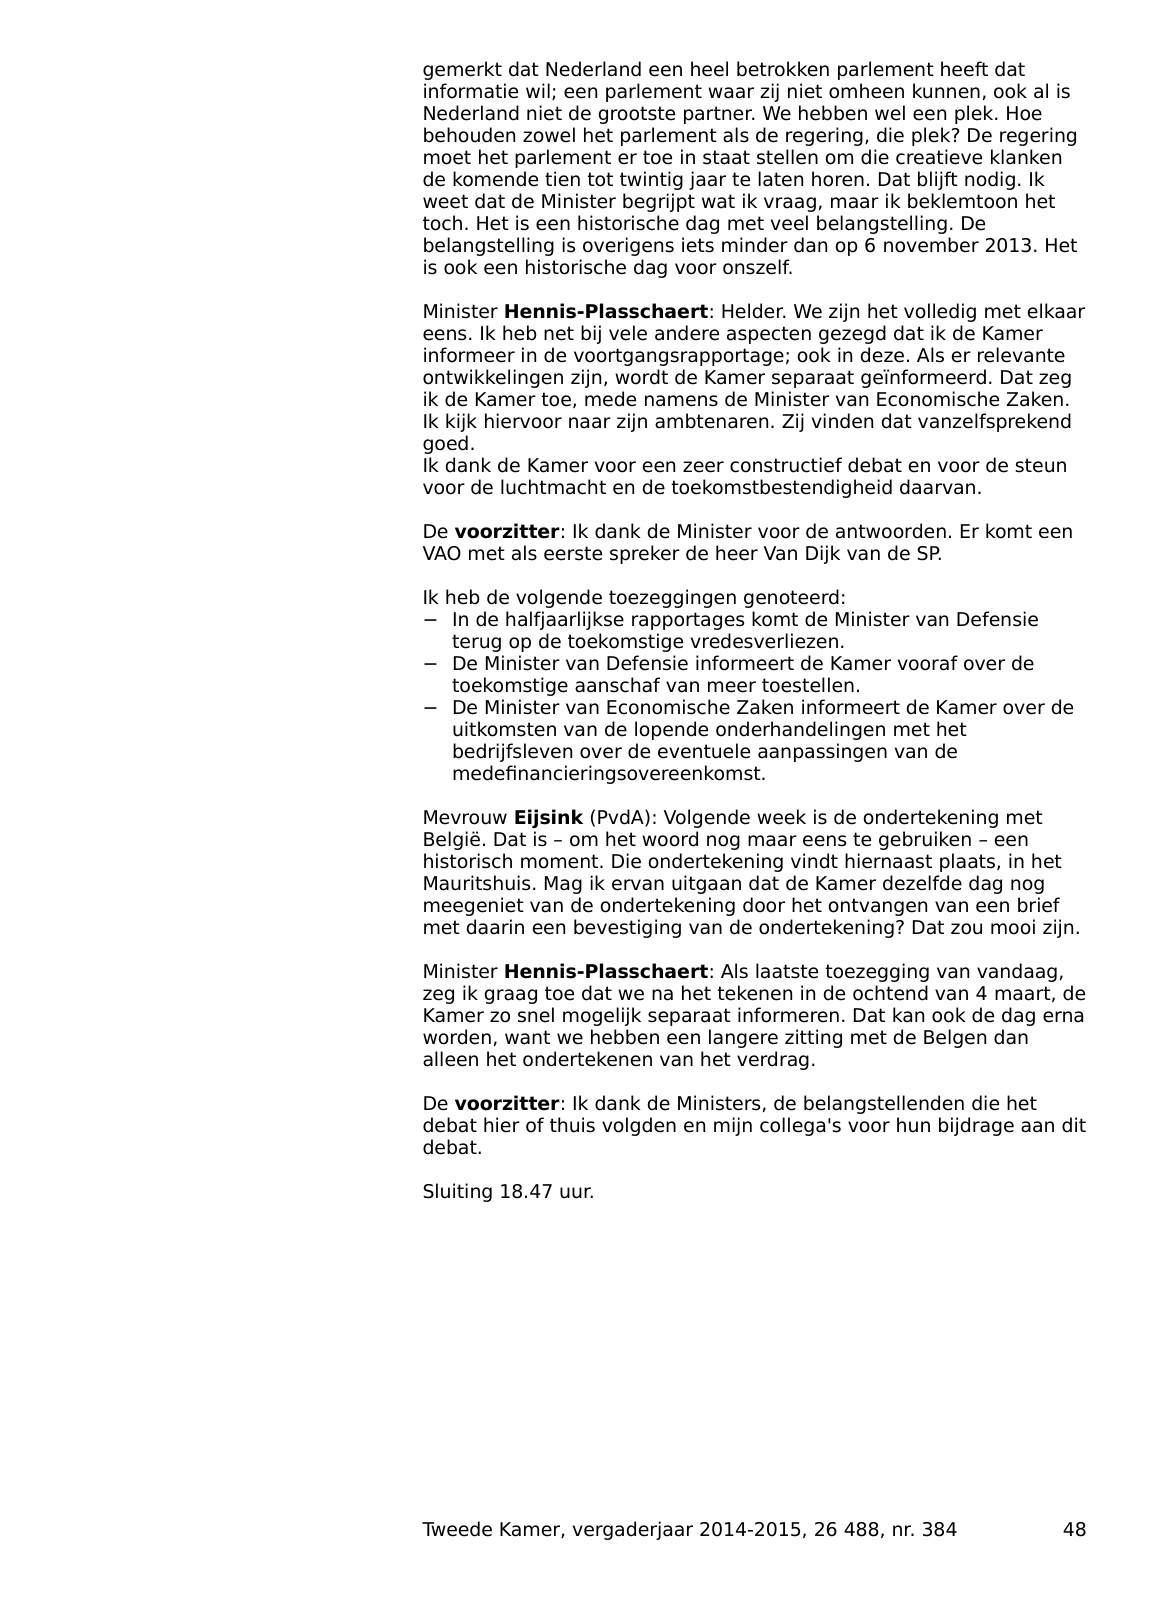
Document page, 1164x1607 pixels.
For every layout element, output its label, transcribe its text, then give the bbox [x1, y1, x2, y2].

text − De Minister van Defensie informeert de Kamer vooraf over de toekomstige aanschaf van meer toestellen. [422, 653, 1087, 697]
text gemerkt dat Nederland een heel betrokken parlement heeft dat informatie wil; een parlement waar zij niet omheen kunnen, ook al is Nederland niet de grootste partner. We hebben wel een plek. Hoe behouden zowel het parlement als de regering, die plek? De regering moet het parlement er toe in staat stellen om die creatieve klanken de komende tien tot twintig jaar te laten horen. Dat blijft nodig. Ik weet dat de Minister begrijpt wat ik vraag, maar ik beklemtoon het toch. Het is een historische dag met veel belangstelling. De belangstelling is overigens iets minder dan op 6 november 2013. Het is ook een historische dag voor onszelf. [422, 59, 1087, 279]
text Sluiting 18.47 uur. [422, 1181, 1087, 1203]
text − De Minister van Economische Zaken informeert de Kamer over de uitkomsten van de lopende onderhandelingen met het bedrijfsleven over de eventuele aanpassingen van de medefinancieringsovereenkomst. [422, 697, 1087, 785]
text Ik dank de Kamer voor een zeer constructief debat en voor de steun voor de luchtmacht en de toekomstbestendigheid daarvan. [422, 455, 1087, 499]
text De voorzitter: Ik dank de Minister voor de antwoorden. Er komt een VAO met als eerste spreker de heer Van Dijk van de SP. [422, 521, 1087, 565]
text De voorzitter: Ik dank de Ministers, de belangstellenden die het debat hier of thuis volgden en mijn collega's voor hun bijdrage aan dit debat. [422, 1093, 1087, 1159]
text − In de halfjaarlijkse rapportages komt de Minister van Defensie terug op de toekomstige vredesverliezen. [422, 609, 1087, 653]
text Minister Hennis-Plasschaert: Helder. We zijn het volledig met elkaar eens. Ik heb net bij vele andere aspecten gezegd dat ik de Kamer informeer in de voortgangsrapportage; ook in deze. Als er relevante ontwikkelingen zijn, wordt de Kamer separaat geïnformeerd. Dat zeg ik de Kamer toe, mede namens de Minister van Economische Zaken. Ik kijk hiervoor naar zijn ambtenaren. Zij vinden dat vanzelfsprekend goed. [422, 301, 1087, 455]
text Mevrouw Eijsink (PvdA): Volgende week is de ondertekening met België. Dat is – om het woord nog maar eens te gebruiken – een historisch moment. Die ondertekening vindt hiernaast plaats, in het Mauritshuis. Mag ik ervan uitgaan dat de Kamer dezelfde dag nog meegeniet van de ondertekening door het ontvangen van een brief met daarin een bevestiging van de ondertekening? Dat zou mooi zijn. [422, 807, 1087, 939]
text Ik heb de volgende toezeggingen genoteerd: [422, 587, 1087, 609]
text Minister Hennis-Plasschaert: Als laatste toezegging van vandaag, zeg ik graag toe dat we na het tekenen in de ochtend van 4 maart, de Kamer zo snel mogelijk separaat informeren. Dat kan ook de dag erna worden, want we hebben een langere zitting met de Belgen dan alleen het ondertekenen van het verdrag. [422, 961, 1087, 1071]
